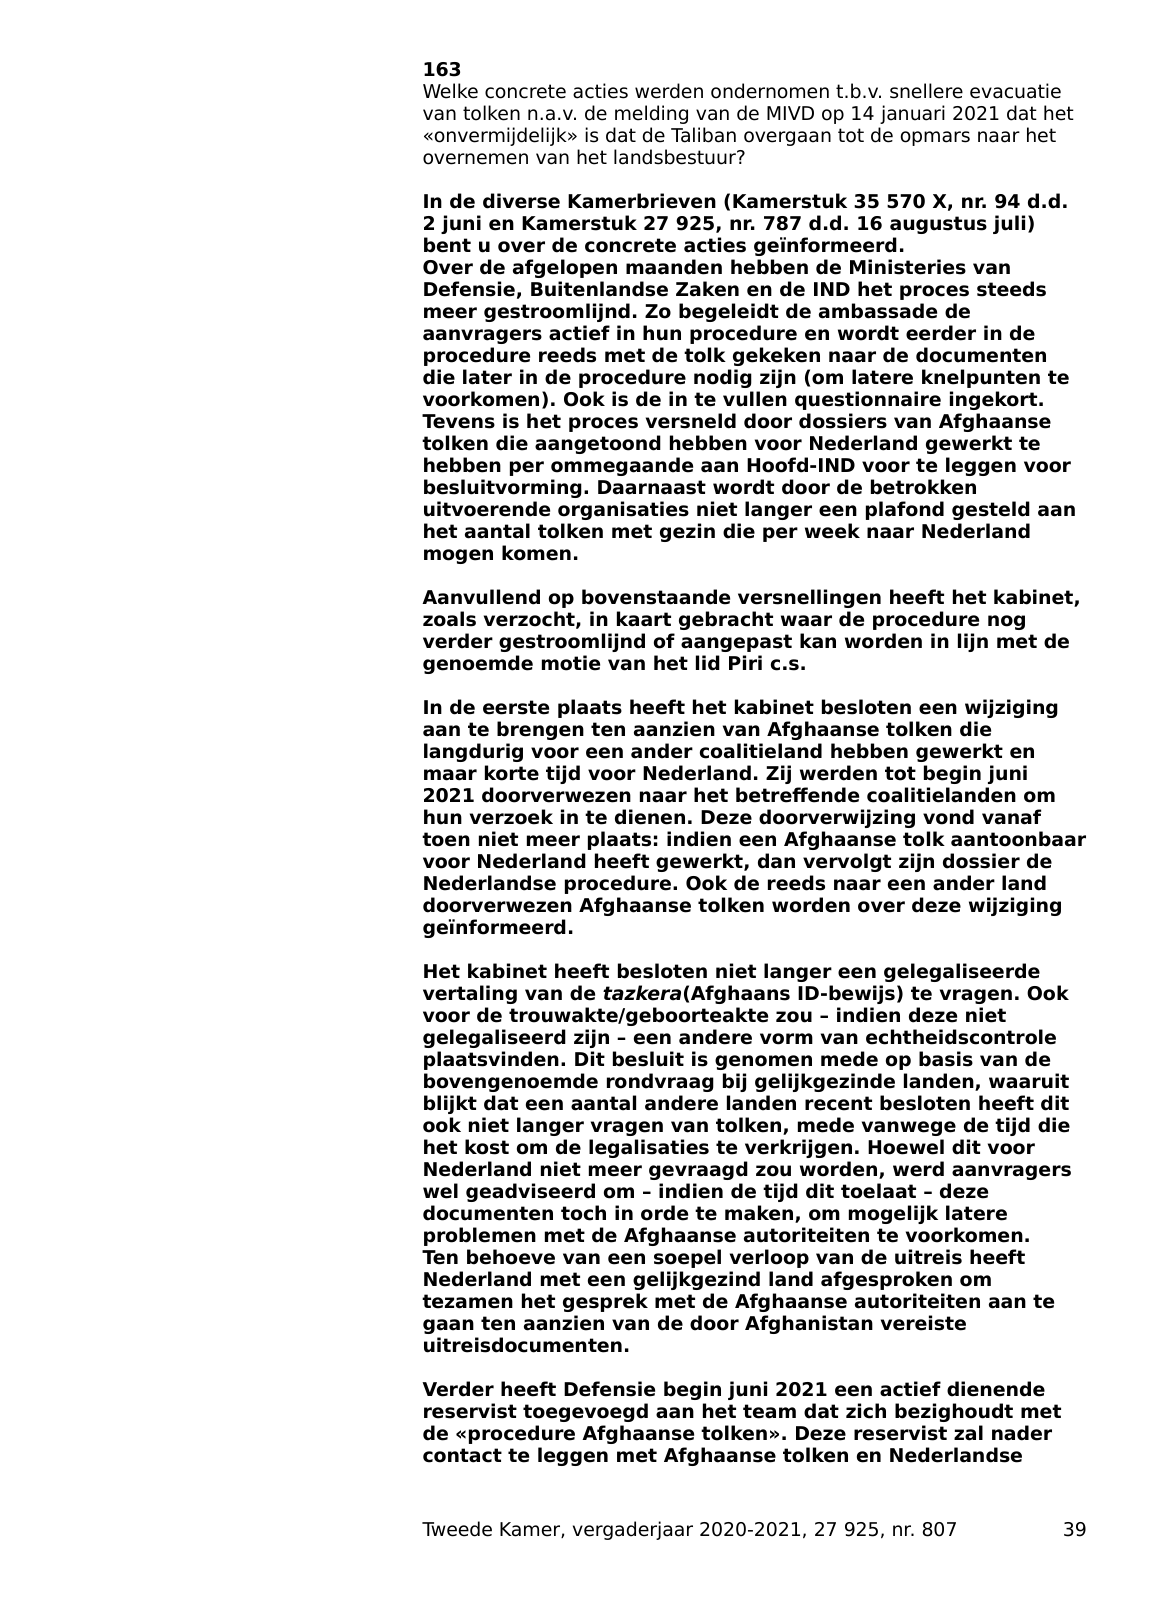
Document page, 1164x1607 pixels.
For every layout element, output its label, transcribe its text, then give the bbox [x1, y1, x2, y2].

text In de diverse Kamerbrieven (Kamerstuk 35 570 X, nr. 94 d.d. 2 juni en Kamerstuk 27 925, nr. 787 d.d. 16 augustus juli) bent u over de concrete acties geïnformeerd. [422, 191, 1087, 257]
text Aanvullend op bovenstaande versnellingen heeft het kabinet, zoals verzocht, in kaart gebracht waar de procedure nog verder gestroomlijnd of aangepast kan worden in lijn met de genoemde motie van het lid Piri c.s. [422, 587, 1087, 675]
text Het kabinet heeft besloten niet langer een gelegaliseerde vertaling van de tazkera(Afghaans ID-bewijs) te vragen. Ook voor de trouwakte/geboorteakte zou – indien deze niet gelegaliseerd zijn – een andere vorm van echtheidscontrole plaatsvinden. Dit besluit is genomen mede op basis van de bovengenoemde rondvraag bij gelijkgezinde landen, waaruit blijkt dat een aantal andere landen recent besloten heeft dit ook niet langer vragen van tolken, mede vanwege de tijd die het kost om de legalisaties te verkrijgen. Hoewel dit voor Nederland niet meer gevraagd zou worden, werd aanvragers wel geadviseerd om – indien de tijd dit toelaat – deze documenten toch in orde te maken, om mogelijk latere problemen met de Afghaanse autoriteiten te voorkomen. [422, 961, 1087, 1247]
text In de eerste plaats heeft het kabinet besloten een wijziging aan te brengen ten aanzien van Afghaanse tolken die langdurig voor een ander coalitieland hebben gewerkt en maar korte tijd voor Nederland. Zij werden tot begin juni 2021 doorverwezen naar het betreffende coalitielanden om hun verzoek in te dienen. Deze doorverwijzing vond vanaf toen niet meer plaats: indien een Afghaanse tolk aantoonbaar voor Nederland heeft gewerkt, dan vervolgt zijn dossier de Nederlandse procedure. Ook de reeds naar een ander land doorverwezen Afghaanse tolken worden over deze wijziging geïnformeerd. [422, 697, 1087, 939]
text Verder heeft Defensie begin juni 2021 een actief dienende reservist toegevoegd aan het team dat zich bezighoudt met de «procedure Afghaanse tolken». Deze reservist zal nader contact te leggen met Afghaanse tolken en Nederlandse [422, 1379, 1087, 1467]
text Welke concrete acties werden ondernomen t.b.v. snellere evacuatie van tolken n.a.v. de melding van de MIVD op 14 januari 2021 dat het «onvermijdelijk» is dat de Taliban overgaan tot de opmars naar het overnemen van het landsbestuur? [422, 81, 1087, 169]
text Over de afgelopen maanden hebben de Ministeries van Defensie, Buitenlandse Zaken en de IND het proces steeds meer gestroomlijnd. Zo begeleidt de ambassade de aanvragers actief in hun procedure en wordt eerder in de procedure reeds met de tolk gekeken naar de documenten die later in de procedure nodig zijn (om latere knelpunten te voorkomen). Ook is de in te vullen questionnaire ingekort. Tevens is het proces versneld door dossiers van Afghaanse tolken die aangetoond hebben voor Nederland gewerkt te hebben per ommegaande aan Hoofd-IND voor te leggen voor besluitvorming. Daarnaast wordt door de betrokken uitvoerende organisaties niet langer een plafond gesteld aan het aantal tolken met gezin die per week naar Nederland mogen komen. [422, 257, 1087, 565]
text Ten behoeve van een soepel verloop van de uitreis heeft Nederland met een gelijkgezind land afgesproken om tezamen het gesprek met de Afghaanse autoriteiten aan te gaan ten aanzien van de door Afghanistan vereiste uitreisdocumenten. [422, 1247, 1087, 1357]
text 163 [422, 59, 1087, 81]
